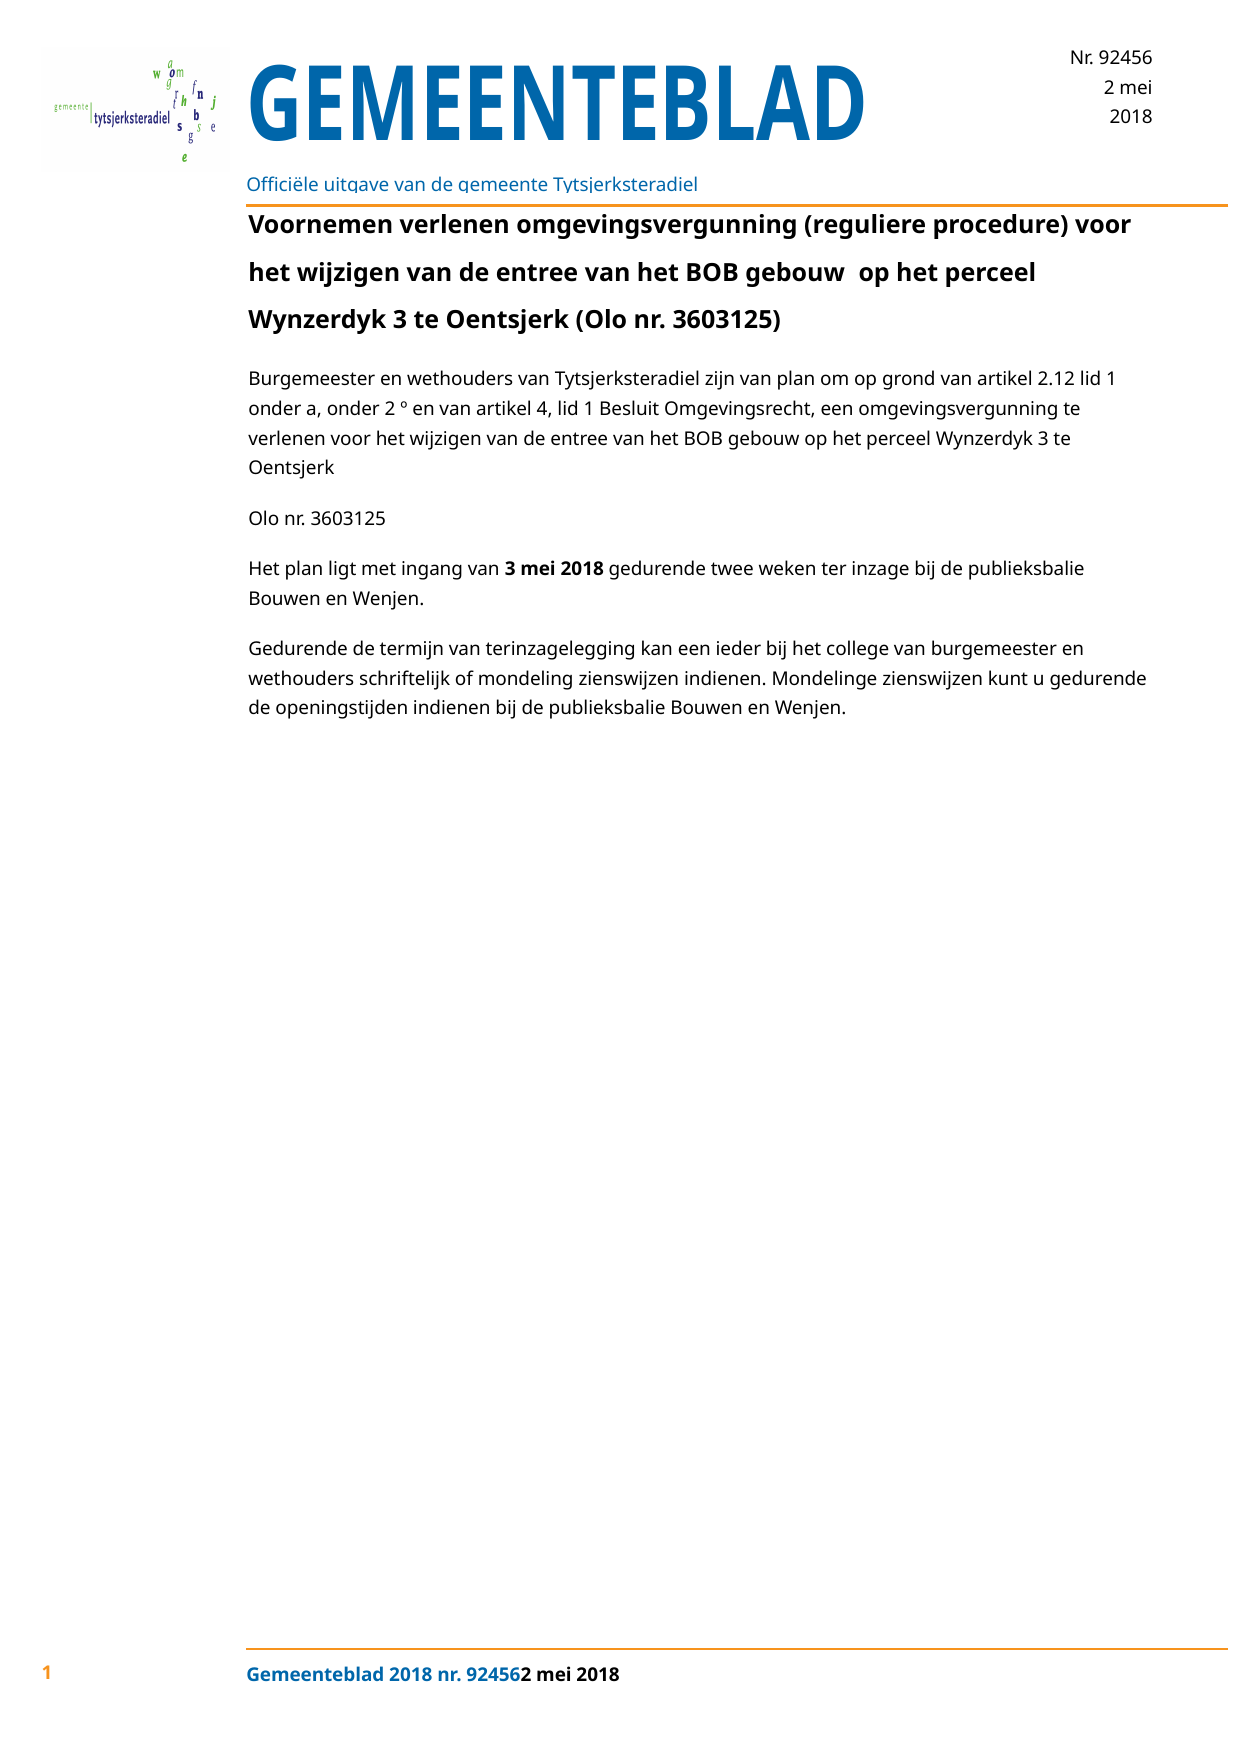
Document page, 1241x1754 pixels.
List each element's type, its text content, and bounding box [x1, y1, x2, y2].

text Voornemen verlenen omgevingsvergunning (reguliere procedure) voor het wijzigen van de entree van het BOB gebouw op het perceel Wynzerdyk 3 te Oentsjerk (Olo nr. 3603125) [248, 207, 1152, 336]
text Gedurende de termijn van terinzagelegging kan een ieder bij het college van burgemeester en wethouders schriftelijk of mondeling zienswijzen indienen. Mondelinge zienswijzen kunt u gedurende de openingstijden indienen bij de publieksbalie Bouwen en Wenjen. [248, 635, 1152, 720]
text Olo nr. 3603125 [248, 505, 1152, 530]
picture [41, 47, 231, 172]
text Het plan ligt met ingang van 3 mei 2018 gedurende twee weken ter inzage bij de publieksbalie Bouwen en Wenjen. [248, 555, 1152, 610]
text Burgemeester en wethouders van Tytsjerksteradiel zijn van plan om op grond van artikel 2.12 lid 1 onder a, onder 2 º en van artikel 4, lid 1 Besluit Omgevingsrecht, een omgevingsvergunning te verlenen voor het wijzigen van de entree van het BOB gebouw op het perceel Wynzerdyk 3 te Oentsjerk [248, 366, 1152, 480]
